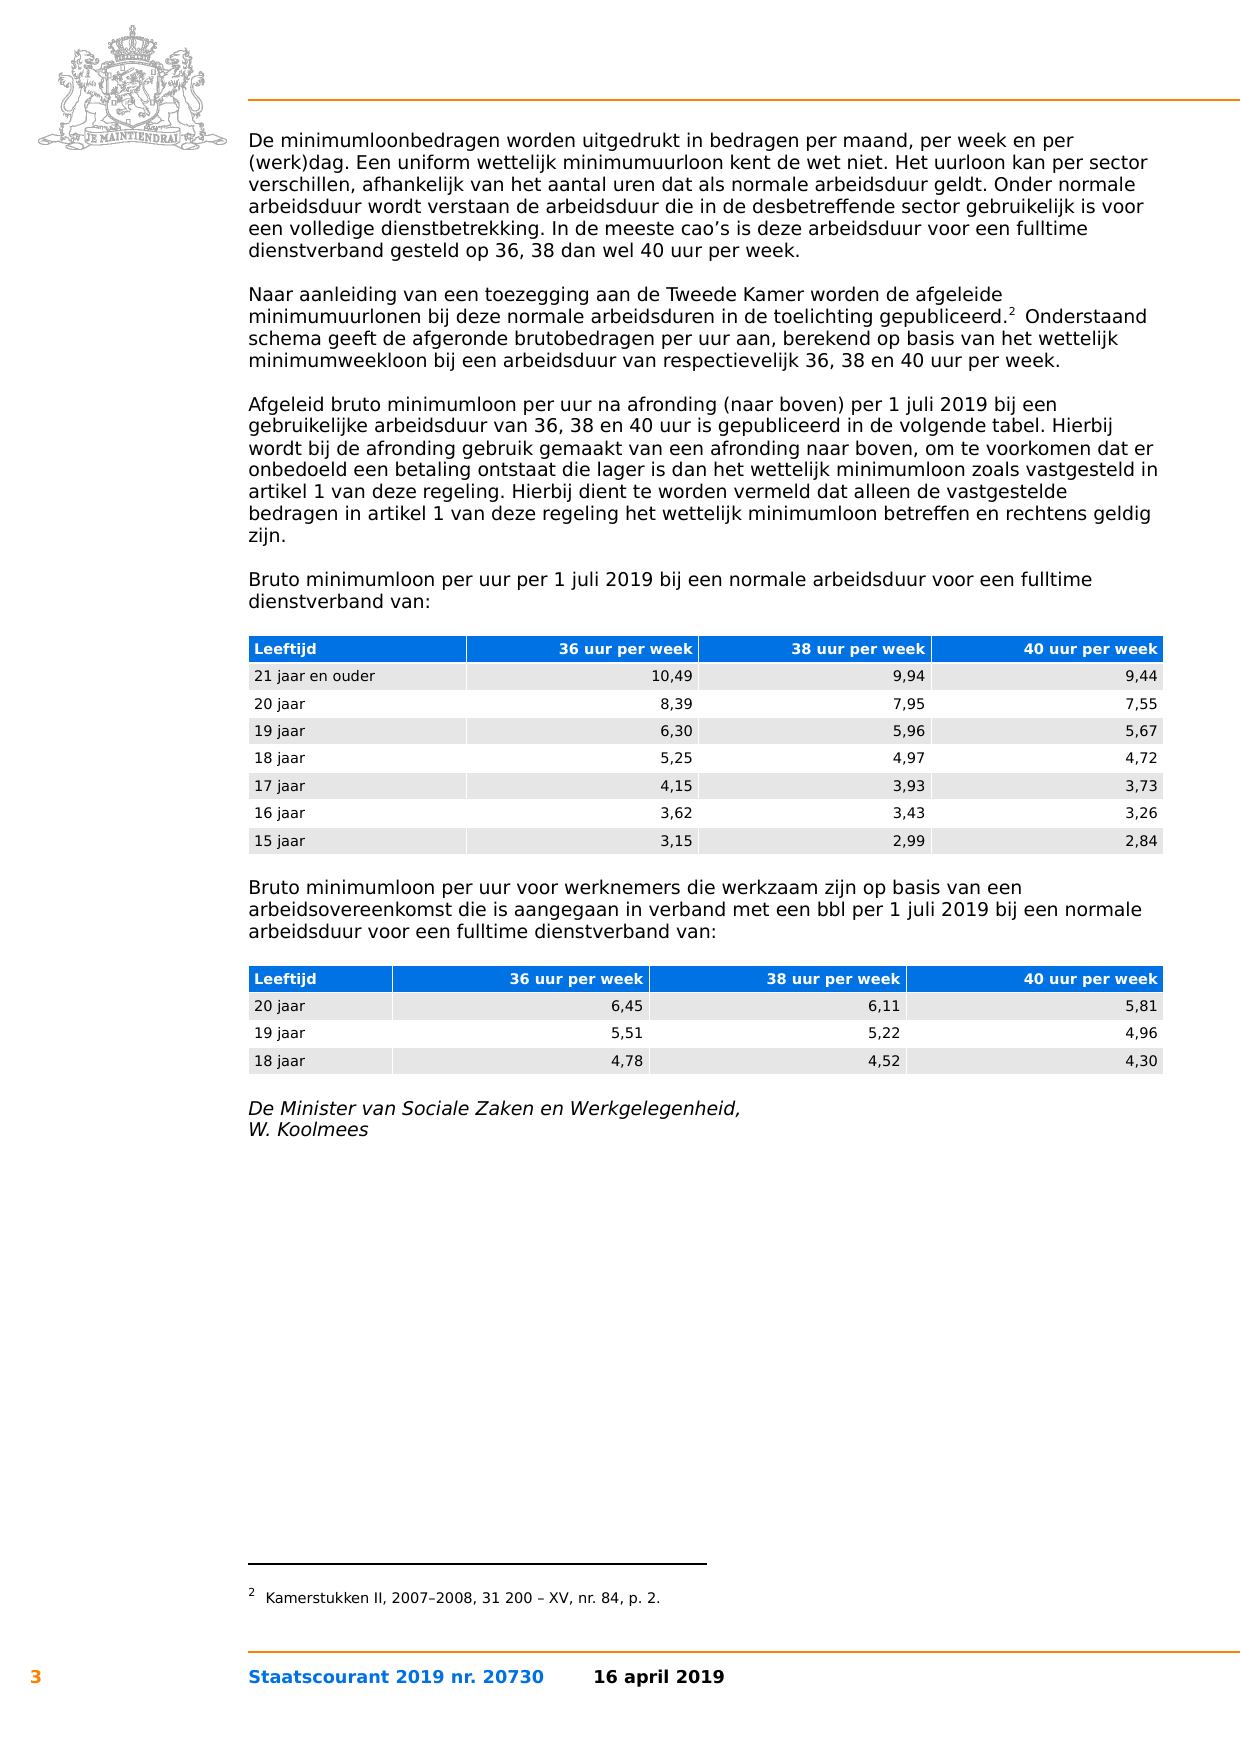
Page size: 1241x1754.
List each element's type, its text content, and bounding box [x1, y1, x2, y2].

table_cell 5,81 [907, 993, 1163, 1020]
table_cell 18 jaar [249, 1048, 392, 1074]
table_cell 3,73 [932, 773, 1163, 799]
text De Minister van Sociale Zaken en Werkgelegenheid, W. Koolmees [248, 1097, 1163, 1141]
table_cell 10,49 [467, 664, 698, 690]
table_cell 6,45 [393, 993, 649, 1020]
table_cell 4,52 [650, 1048, 906, 1074]
table_cell 21 jaar en ouder [249, 664, 466, 690]
table_cell 15 jaar [249, 828, 466, 854]
table_cell 19 jaar [249, 718, 466, 744]
table_cell 4,15 [467, 773, 698, 799]
table_cell 20 jaar [249, 691, 466, 717]
table_cell 8,39 [467, 691, 698, 717]
table_cell 3,26 [932, 800, 1163, 827]
table_cell 16 jaar [249, 800, 466, 827]
table_header 36 uur per week [393, 966, 649, 992]
table_cell 4,97 [699, 746, 931, 772]
table_cell 5,25 [467, 746, 698, 772]
text Bruto minimumloon per uur voor werknemers die werkzaam zijn op basis van een arbeidsovereenkomst die is aangegaan in verband met een bbl per 1 juli 2019 bij een normale arbeidsduur voor een fulltime dienstverband van: [248, 877, 1163, 943]
table_header 40 uur per week [932, 636, 1163, 662]
table_cell 19 jaar [249, 1021, 392, 1047]
table_cell 9,94 [699, 664, 931, 690]
text De minimumloonbedragen worden uitgedrukt in bedragen per maand, per week en per (werk)dag. Een uniform wettelijk minimumuurloon kent de wet niet. Het uurloon kan per sector verschillen, afhankelijk van het aantal uren dat als normale arbeidsduur geldt. Onder normale arbeidsduur wordt verstaan de arbeidsduur die in de desbetreffende sector gebruikelijk is voor een volledige dienstbetrekking. In de meeste cao’s is deze arbeidsduur voor een fulltime dienstverband gesteld op 36, 38 dan wel 40 uur per week. [248, 130, 1163, 262]
text Naar aanleiding van een toezegging aan de Tweede Kamer worden de afgeleide minimumuurlonen bij deze normale arbeidsduren in de toelichting gepubliceerd. Onderstaand schema geeft de afgeronde brutobedragen per uur aan, berekend op basis van het wettelijk minimumweekloon bij een arbeidsduur van respectievelijk 36, 38 en 40 uur per week. [248, 284, 1163, 372]
picture [38, 25, 227, 150]
table_cell 4,30 [907, 1048, 1163, 1074]
table_cell 18 jaar [249, 746, 466, 772]
table_cell 3,43 [699, 800, 931, 827]
table_cell 20 jaar [249, 993, 392, 1020]
table_header Leeftijd [249, 636, 466, 662]
table_header 36 uur per week [467, 636, 698, 662]
table_cell 4,96 [907, 1021, 1163, 1047]
table_cell 2,84 [932, 828, 1163, 854]
table_cell 5,96 [699, 718, 931, 744]
text Kamerstukken II, 2007–2008, 31 200 – XV, nr. 84, p. 2. [248, 1586, 1163, 1608]
text Bruto minimumloon per uur per 1 juli 2019 bij een normale arbeidsduur voor een fulltime dienstverband van: [248, 569, 1163, 613]
table_header 40 uur per week [907, 966, 1163, 992]
table_cell 3,93 [699, 773, 931, 799]
table_cell 6,11 [650, 993, 906, 1020]
table_cell 4,78 [393, 1048, 649, 1074]
table_cell 5,51 [393, 1021, 649, 1047]
table_header 38 uur per week [699, 636, 931, 662]
table_cell 5,22 [650, 1021, 906, 1047]
table_cell 9,44 [932, 664, 1163, 690]
table_cell 7,95 [699, 691, 931, 717]
table_header 38 uur per week [650, 966, 906, 992]
table_cell 6,30 [467, 718, 698, 744]
table_cell 2,99 [699, 828, 931, 854]
table_cell 5,67 [932, 718, 1163, 744]
table_cell 4,72 [932, 746, 1163, 772]
table_cell 3,62 [467, 800, 698, 827]
table_cell 7,55 [932, 691, 1163, 717]
table_cell 3,15 [467, 828, 698, 854]
text Afgeleid bruto minimumloon per uur na afronding (naar boven) per 1 juli 2019 bij een gebruikelijke arbeidsduur van 36, 38 en 40 uur is gepubliceerd in de volgende tabel. Hierbij wordt bij de afronding gebruik gemaakt van een afronding naar boven, om te voorkomen dat er onbedoeld een betaling ontstaat die lager is dan het wettelijk minimumloon zoals vastgesteld in artikel 1 van deze regeling. Hierbij dient te worden vermeld dat alleen de vastgestelde bedragen in artikel 1 van deze regeling het wettelijk minimumloon betreffen en rechtens geldig zijn. [248, 393, 1163, 547]
table_header Leeftijd [249, 966, 392, 992]
table_cell 17 jaar [249, 773, 466, 799]
